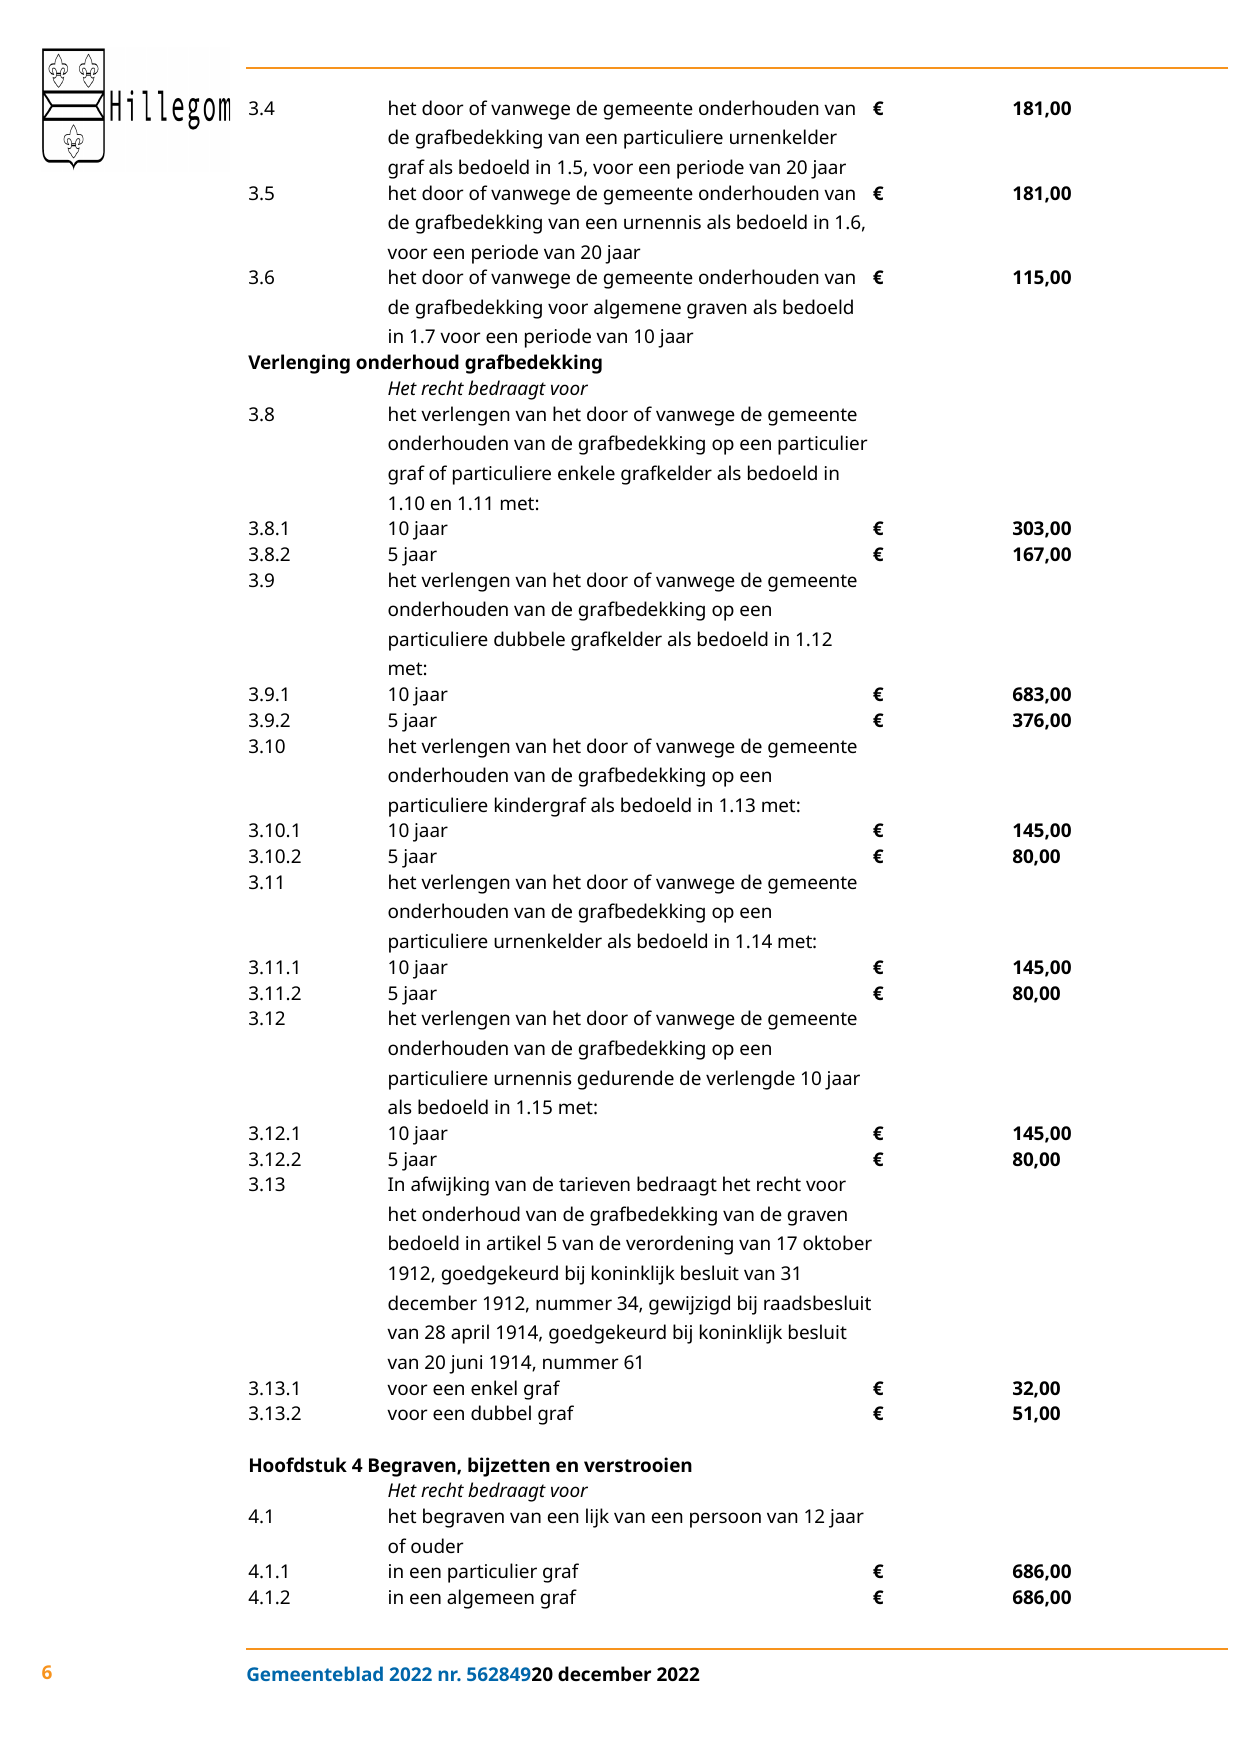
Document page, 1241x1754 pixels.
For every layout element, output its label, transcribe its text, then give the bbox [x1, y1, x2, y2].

table_cell € [873, 265, 1012, 349]
table_cell € [873, 681, 1012, 707]
table_cell het door of vanwege de gemeente onderhouden van de grafbedekking voor algemene graven als bedoeld in 1.7 voor een periode van 10 jaar [388, 265, 873, 349]
table_cell het begraven van een lijk van een persoon van 12 jaar of ouder [388, 1503, 873, 1559]
table_cell het verlengen van het door of vanwege de gemeente onderhouden van de grafbedekking op een particuliere urnenkelder als bedoeld in 1.14 met: [388, 869, 873, 954]
table_cell In afwijking van de tarieven bedraagt het recht voor het onderhoud van de grafbedekking van de graven bedoeld in artikel 5 van de verordening van 17 oktober 1912, goedgekeurd bij koninklijk besluit van 31 december 1912, nummer 34, gewijzigd bij raadsbesluit van 28 april 1914, goedgekeurd bij koninklijk besluit van 20 juni 1914, nummer 61 [388, 1171, 873, 1375]
table_cell in een algemeen graf [388, 1584, 873, 1610]
table_cell 3.6 [248, 265, 387, 349]
table_cell 115,00 [1012, 265, 1152, 349]
table_cell 80,00 [1012, 980, 1152, 1006]
table_cell 4.1.2 [248, 1584, 387, 1610]
table_cell [873, 869, 1012, 954]
table_cell 3.5 [248, 180, 387, 264]
table_cell 32,00 [1012, 1375, 1152, 1400]
table_cell 10 jaar [388, 1120, 873, 1146]
table_cell [1012, 567, 1152, 681]
table_cell 3.10 [248, 733, 387, 818]
table_cell het door of vanwege de gemeente onderhouden van de grafbedekking van een urnennis als bedoeld in 1.6, voor een periode van 20 jaar [388, 180, 873, 264]
table_cell € [873, 95, 1012, 180]
table_cell Het recht bedraagt voor [388, 1478, 873, 1503]
table_cell 683,00 [1012, 681, 1152, 707]
table_cell € [873, 515, 1012, 541]
table_cell [1012, 733, 1152, 818]
table_cell 51,00 [1012, 1400, 1152, 1426]
table_cell 3.9.2 [248, 707, 387, 733]
table_cell [1012, 869, 1152, 954]
table_cell [248, 1426, 1152, 1452]
table_cell 3.8 [248, 401, 387, 515]
table_cell 181,00 [1012, 95, 1152, 180]
table_cell [1012, 1478, 1152, 1503]
table_cell [1012, 1171, 1152, 1375]
table_cell 3.8.1 [248, 515, 387, 541]
table_cell € [873, 541, 1012, 567]
table_cell 3.13.2 [248, 1400, 387, 1426]
table_cell het verlengen van het door of vanwege de gemeente onderhouden van de grafbedekking op een particuliere urnennis gedurende de verlengde 10 jaar als bedoeld in 1.15 met: [388, 1006, 873, 1120]
table_cell in een particulier graf [388, 1559, 873, 1584]
table_cell 3.12 [248, 1006, 387, 1120]
table_cell het verlengen van het door of vanwege de gemeente onderhouden van de grafbedekking op een particuliere kindergraf als bedoeld in 1.13 met: [388, 733, 873, 818]
table_cell [873, 1006, 1012, 1120]
table_cell 3.11 [248, 869, 387, 954]
table_cell 181,00 [1012, 180, 1152, 264]
table_cell 3.13.1 [248, 1375, 387, 1400]
table_cell het door of vanwege de gemeente onderhouden van de grafbedekking van een particuliere urnenkelder graf als bedoeld in 1.5, voor een periode van 20 jaar [388, 95, 873, 180]
table_cell 145,00 [1012, 1120, 1152, 1146]
table_cell [1012, 375, 1152, 401]
table_cell 5 jaar [388, 707, 873, 733]
table_cell [248, 1478, 387, 1503]
table_cell 5 jaar [388, 541, 873, 567]
table_cell 686,00 [1012, 1584, 1152, 1610]
table_cell voor een dubbel graf [388, 1400, 873, 1426]
table_cell 3.11.1 [248, 954, 387, 980]
table_cell € [873, 1120, 1012, 1146]
table_cell [873, 567, 1012, 681]
table_cell 686,00 [1012, 1559, 1152, 1584]
table_cell Het recht bedraagt voor [388, 375, 873, 401]
table_cell [1012, 1503, 1152, 1559]
table_cell 4.1.1 [248, 1559, 387, 1584]
table_cell € [873, 707, 1012, 733]
table_cell € [873, 980, 1012, 1006]
table_cell € [873, 180, 1012, 264]
table_cell 10 jaar [388, 818, 873, 843]
table_cell het verlengen van het door of vanwege de gemeente onderhouden van de grafbedekking op een particuliere dubbele grafkelder als bedoeld in 1.12 met: [388, 567, 873, 681]
table_cell [873, 1478, 1012, 1503]
table_cell 3.10.2 [248, 844, 387, 869]
table_cell 3.11.2 [248, 980, 387, 1006]
table_cell 3.12.2 [248, 1146, 387, 1171]
table_cell 10 jaar [388, 681, 873, 707]
table_cell € [873, 844, 1012, 869]
table_cell € [873, 1559, 1012, 1584]
table_cell 3.13 [248, 1171, 387, 1375]
table_cell 10 jaar [388, 954, 873, 980]
table_cell 145,00 [1012, 954, 1152, 980]
table_cell € [873, 818, 1012, 843]
table_cell 5 jaar [388, 844, 873, 869]
table_cell [873, 733, 1012, 818]
table_cell Hoofdstuk 4 Begraven, bijzetten en verstrooien [248, 1452, 1152, 1478]
table_cell 4.1 [248, 1503, 387, 1559]
table_cell € [873, 1146, 1012, 1171]
table_cell € [873, 954, 1012, 980]
table_cell 5 jaar [388, 980, 873, 1006]
table_cell 3.4 [248, 95, 387, 180]
table_cell [873, 375, 1012, 401]
table_cell [873, 401, 1012, 515]
picture [41, 47, 231, 172]
table_cell het verlengen van het door of vanwege de gemeente onderhouden van de grafbedekking op een particulier graf of particuliere enkele grafkelder als bedoeld in 1.10 en 1.11 met: [388, 401, 873, 515]
table_cell Verlenging onderhoud grafbedekking [248, 350, 1152, 375]
table_cell 80,00 [1012, 844, 1152, 869]
table_cell 3.10.1 [248, 818, 387, 843]
table_cell voor een enkel graf [388, 1375, 873, 1400]
table_cell 10 jaar [388, 515, 873, 541]
table_cell 3.12.1 [248, 1120, 387, 1146]
table_cell 3.9.1 [248, 681, 387, 707]
table_cell 80,00 [1012, 1146, 1152, 1171]
table_cell 3.9 [248, 567, 387, 681]
table_cell 167,00 [1012, 541, 1152, 567]
table_cell 3.8.2 [248, 541, 387, 567]
table_cell € [873, 1584, 1012, 1610]
table_cell € [873, 1400, 1012, 1426]
table_cell [1012, 1006, 1152, 1120]
table_cell 303,00 [1012, 515, 1152, 541]
table_cell 376,00 [1012, 707, 1152, 733]
table_cell 5 jaar [388, 1146, 873, 1171]
table_cell [873, 1171, 1012, 1375]
table_cell 145,00 [1012, 818, 1152, 843]
table_cell [248, 375, 387, 401]
table_cell [873, 1503, 1012, 1559]
table_cell € [873, 1375, 1012, 1400]
table_cell [1012, 401, 1152, 515]
